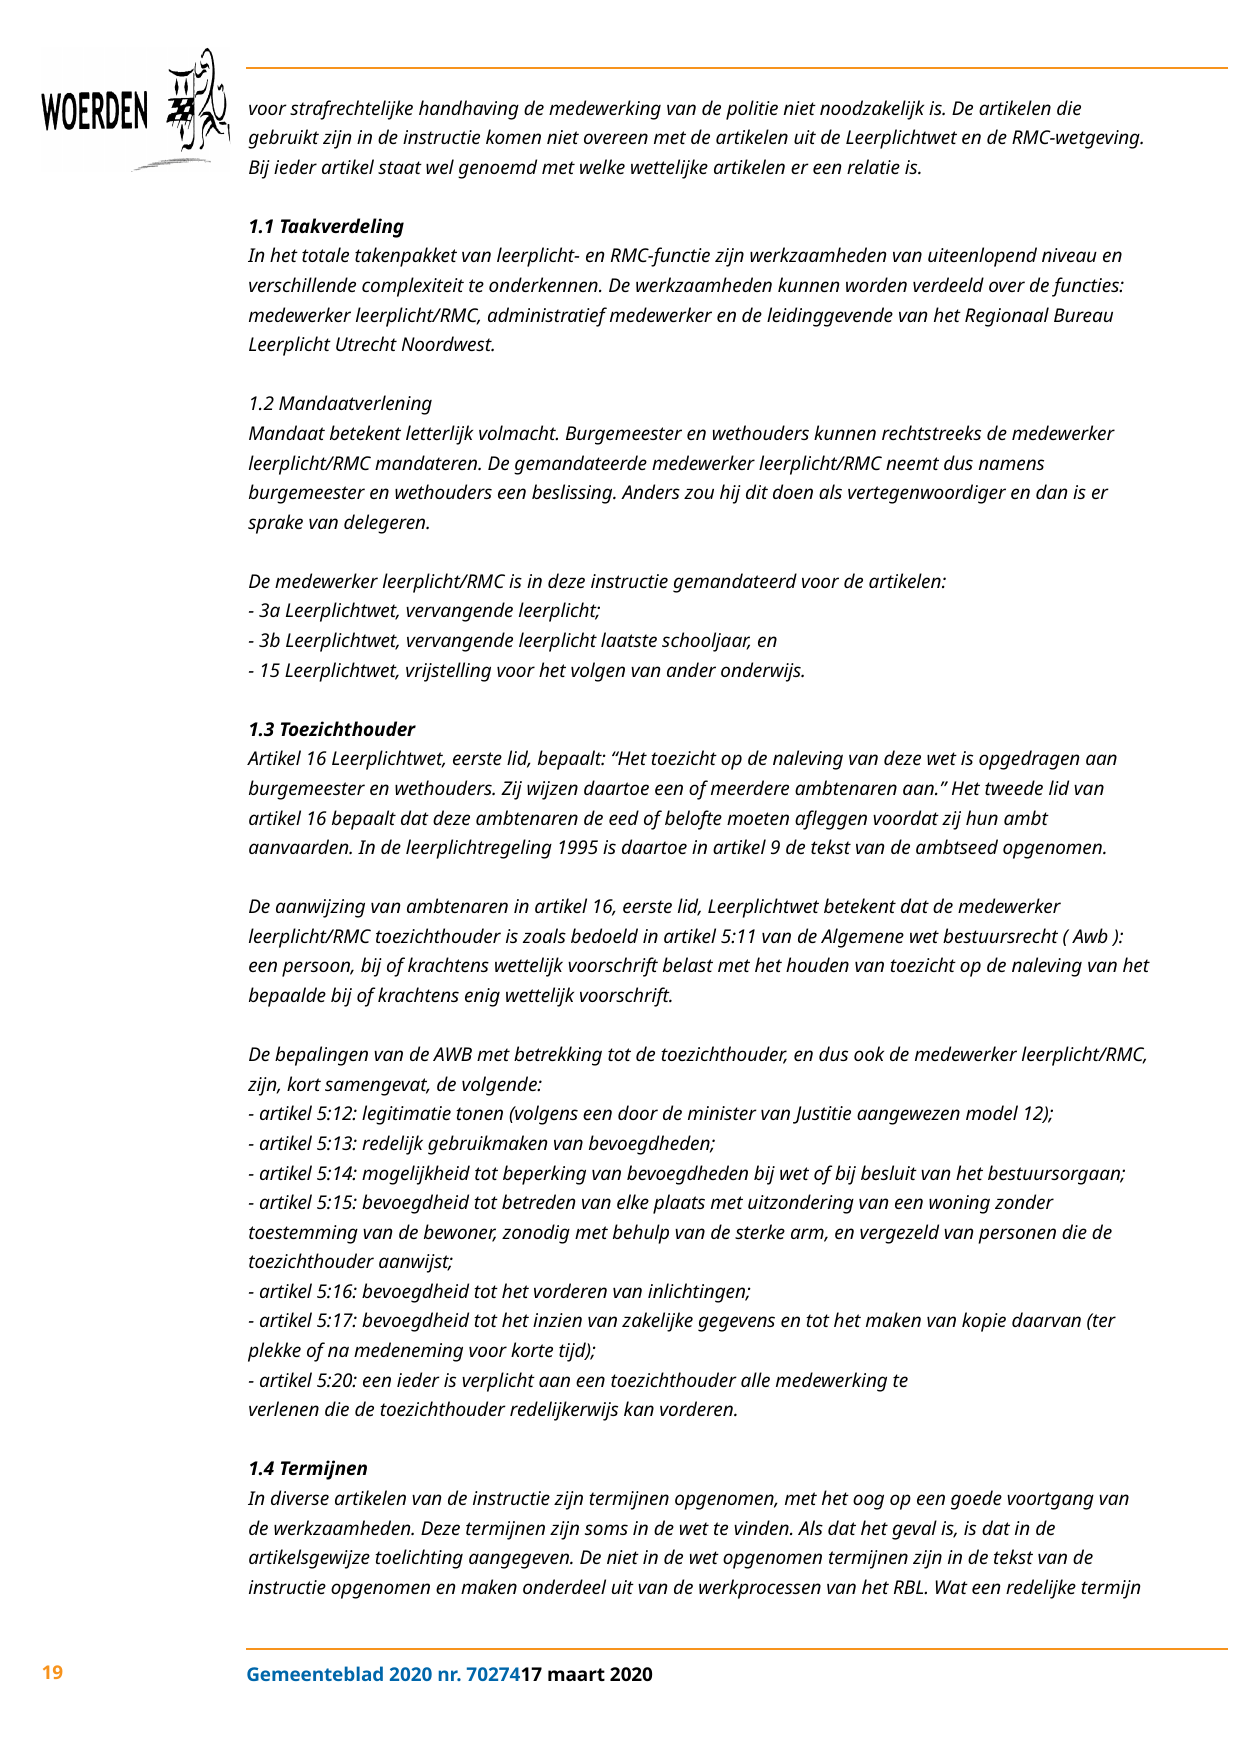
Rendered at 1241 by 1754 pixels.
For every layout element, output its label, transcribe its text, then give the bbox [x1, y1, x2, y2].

text 1.1 Taakverdeling [248, 213, 1152, 239]
text - artikel 5:20: een ieder is verplicht aan een toezichthouder alle medewerking te [248, 1367, 1152, 1393]
text - artikel 5:13: redelijk gebruikmaken van bevoegdheden; [248, 1130, 1152, 1156]
text - artikel 5:14: mogelijkheid tot beperking van bevoegdheden bij wet of bij besluit van het bestuursorgaan; [248, 1160, 1152, 1186]
text verlenen die de toezichthouder redelijkerwijs kan vorderen. [248, 1396, 1152, 1422]
text Mandaat betekent letterlijk volmacht. Burgemeester en wethouders kunnen rechtstreeks de medewerker leerplicht/RMC mandateren. De gemandateerde medewerker leerplicht/RMC neemt dus namens burgemeester en wethouders een beslissing. Anders zou hij dit doen als vertegenwoordiger en dan is er sprake van delegeren. [248, 420, 1152, 535]
picture [41, 47, 231, 172]
text - artikel 5:17: bevoegdheid tot het inzien van zakelijke gegevens en tot het maken van kopie daarvan (ter plekke of na medeneming voor korte tijd); [248, 1308, 1152, 1363]
text 1.4 Termijnen [248, 1456, 1152, 1481]
text - 3a Leerplichtwet, vervangende leerplicht; [248, 598, 1152, 623]
text De bepalingen van de AWB met betrekking tot de toezichthouder, en dus ook de medewerker leerplicht/RMC, zijn, kort samengevat, de volgende: [248, 1041, 1152, 1097]
text 1.2 Mandaatverlening [248, 391, 1152, 416]
text - artikel 5:15: bevoegdheid tot betreden van elke plaats met uitzondering van een woning zonder toestemming van de bewoner, zonodig met behulp van de sterke arm, en vergezeld van personen die de toezichthouder aanwijst; [248, 1189, 1152, 1274]
text - 3b Leerplichtwet, vervangende leerplicht laatste schooljaar, en [248, 627, 1152, 653]
text - 15 Leerplichtwet, vrijstelling voor het volgen van ander onderwijs. [248, 657, 1152, 683]
text Artikel 16 Leerplichtwet, eerste lid, bepaalt: “Het toezicht op de naleving van deze wet is opgedragen aan burgemeester en wethouders. Zij wijzen daartoe een of meerdere ambtenaren aan.” Het tweede lid van artikel 16 bepaalt dat deze ambtenaren de eed of belofte moeten afleggen voordat zij hun ambt aanvaarden. In de leerplichtregeling 1995 is daartoe in artikel 9 de tekst van de ambtseed opgenomen. [248, 746, 1152, 860]
text - artikel 5:12: legitimatie tonen (volgens een door de minister van Justitie aangewezen model 12); [248, 1101, 1152, 1126]
text 1.3 Toezichthouder [248, 716, 1152, 742]
text In het totale takenpakket van leerplicht- en RMC-functie zijn werkzaamheden van uiteenlopend niveau en verschillende complexiteit te onderkennen. De werkzaamheden kunnen worden verdeeld over de functies: medewerker leerplicht/RMC, administratief medewerker en de leidinggevende van het Regionaal Bureau Leerplicht Utrecht Noordwest. [248, 243, 1152, 357]
text - artikel 5:16: bevoegdheid tot het vorderen van inlichtingen; [248, 1278, 1152, 1304]
text voor strafrechtelijke handhaving de medewerking van de politie niet noodzakelijk is. De artikelen die gebruikt zijn in de instructie komen niet overeen met de artikelen uit de Leerplichtwet en de RMC-wetgeving. Bij ieder artikel staat wel genoemd met welke wettelijke artikelen er een relatie is. [248, 95, 1152, 180]
text De medewerker leerplicht/RMC is in deze instructie gemandateerd voor de artikelen: [248, 568, 1152, 594]
text De aanwijzing van ambtenaren in artikel 16, eerste lid, Leerplichtwet betekent dat de medewerker leerplicht/RMC toezichthouder is zoals bedoeld in artikel 5:11 van de Algemene wet bestuursrecht ( Awb ): een persoon, bij of krachtens wettelijk voorschrift belast met het houden van toezicht op de naleving van het bepaalde bij of krachtens enig wettelijk voorschrift. [248, 893, 1152, 1008]
text In diverse artikelen van de instructie zijn termijnen opgenomen, met het oog op een goede voortgang van de werkzaamheden. Deze termijnen zijn soms in de wet te vinden. Als dat het geval is, is dat in de artikelsgewijze toelichting aangegeven. De niet in de wet opgenomen termijnen zijn in de tekst van de instructie opgenomen en maken onderdeel uit van de werkprocessen van het RBL. Wat een redelijke termijn [248, 1485, 1152, 1600]
